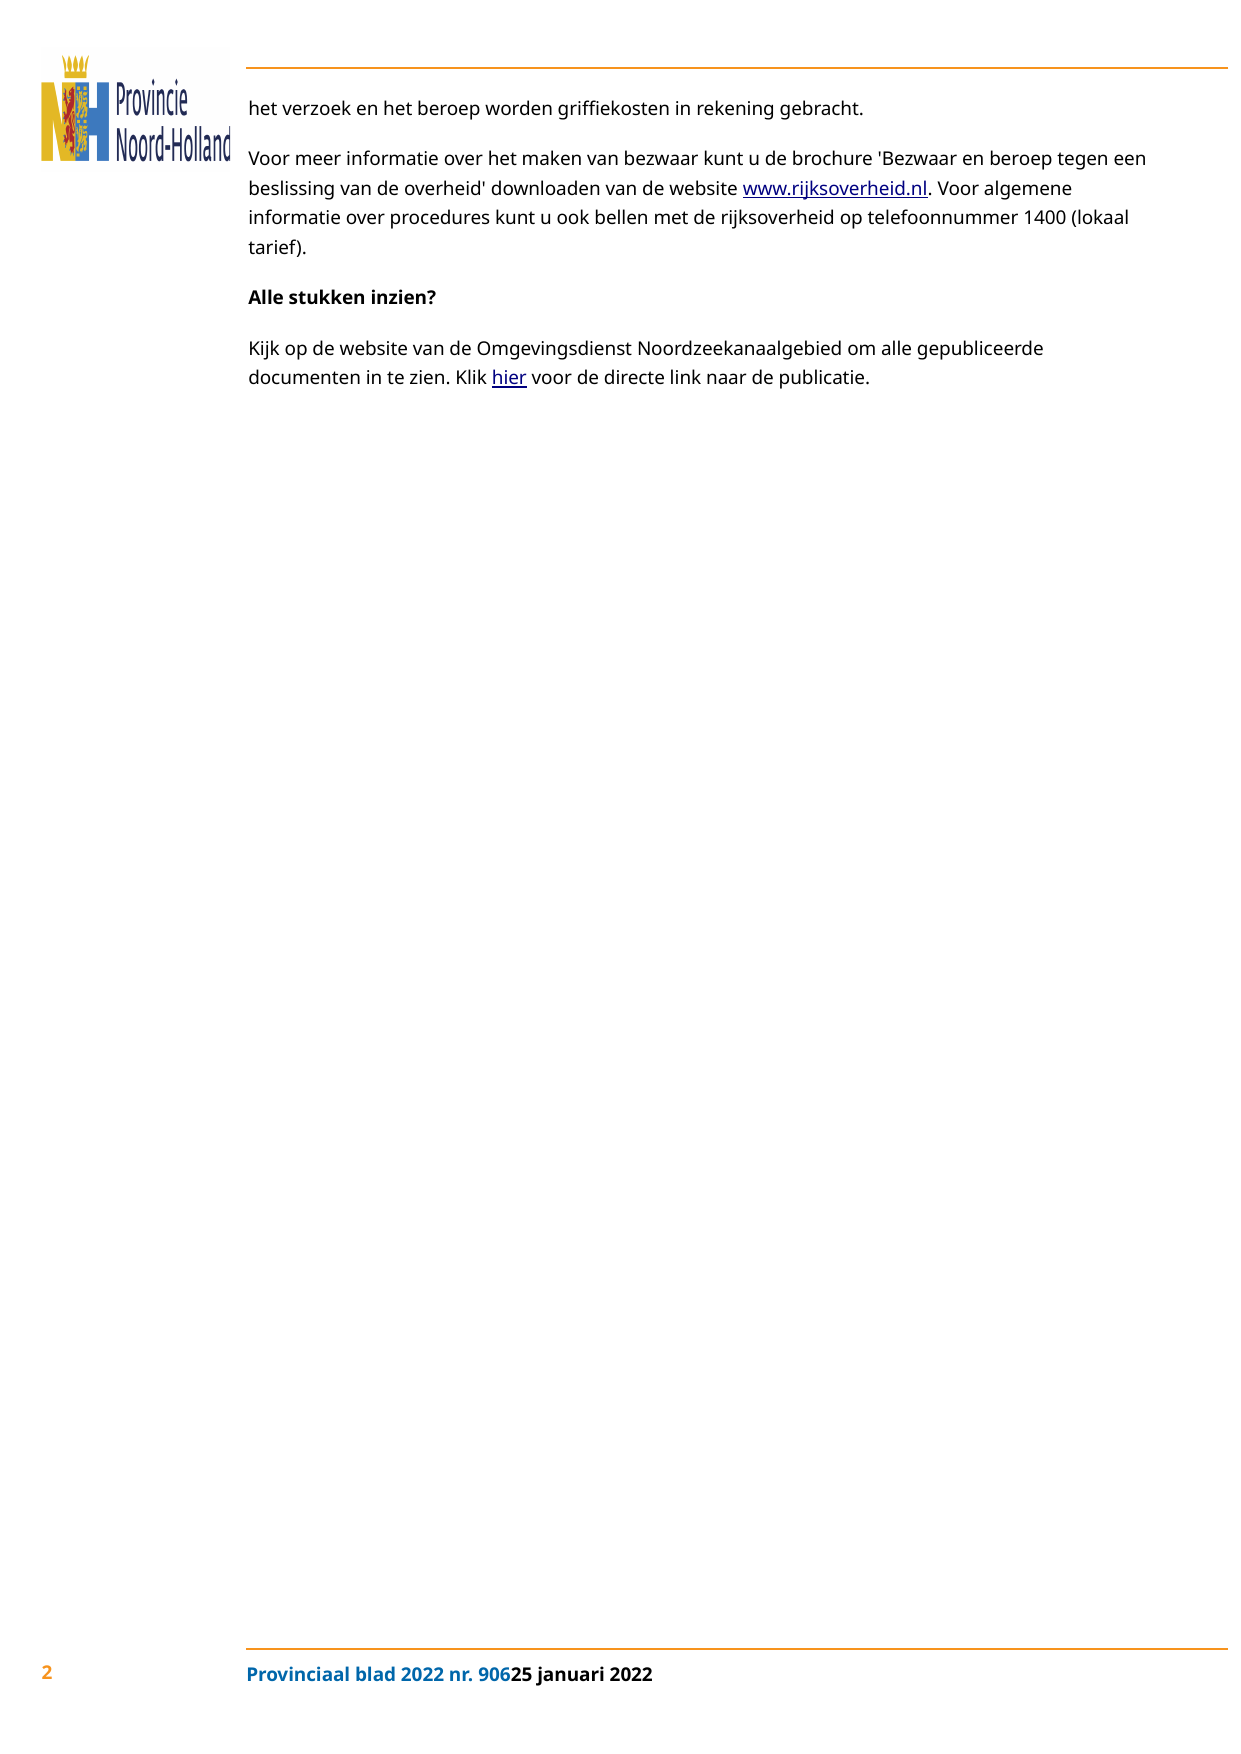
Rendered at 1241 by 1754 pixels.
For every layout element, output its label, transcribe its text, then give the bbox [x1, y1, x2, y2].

picture [41, 47, 231, 172]
text Kijk op de website van de Omgevingsdienst Noordzeekanaalgebied om alle gepubliceerde documenten in te zien. Klik hier voor de directe link naar de publicatie. [248, 335, 1152, 390]
text het verzoek en het beroep worden griffiekosten in rekening gebracht. [248, 95, 1152, 121]
text Voor meer informatie over het maken van bezwaar kunt u de brochure 'Bezwaar en beroep tegen een beslissing van de overheid' downloaden van de website www.rijksoverheid.nl. Voor algemene informatie over procedures kunt u ook bellen met de rijksoverheid op telefoonnummer 1400 (lokaal tarief). [248, 145, 1152, 260]
text Alle stukken inzien? [248, 284, 1152, 310]
